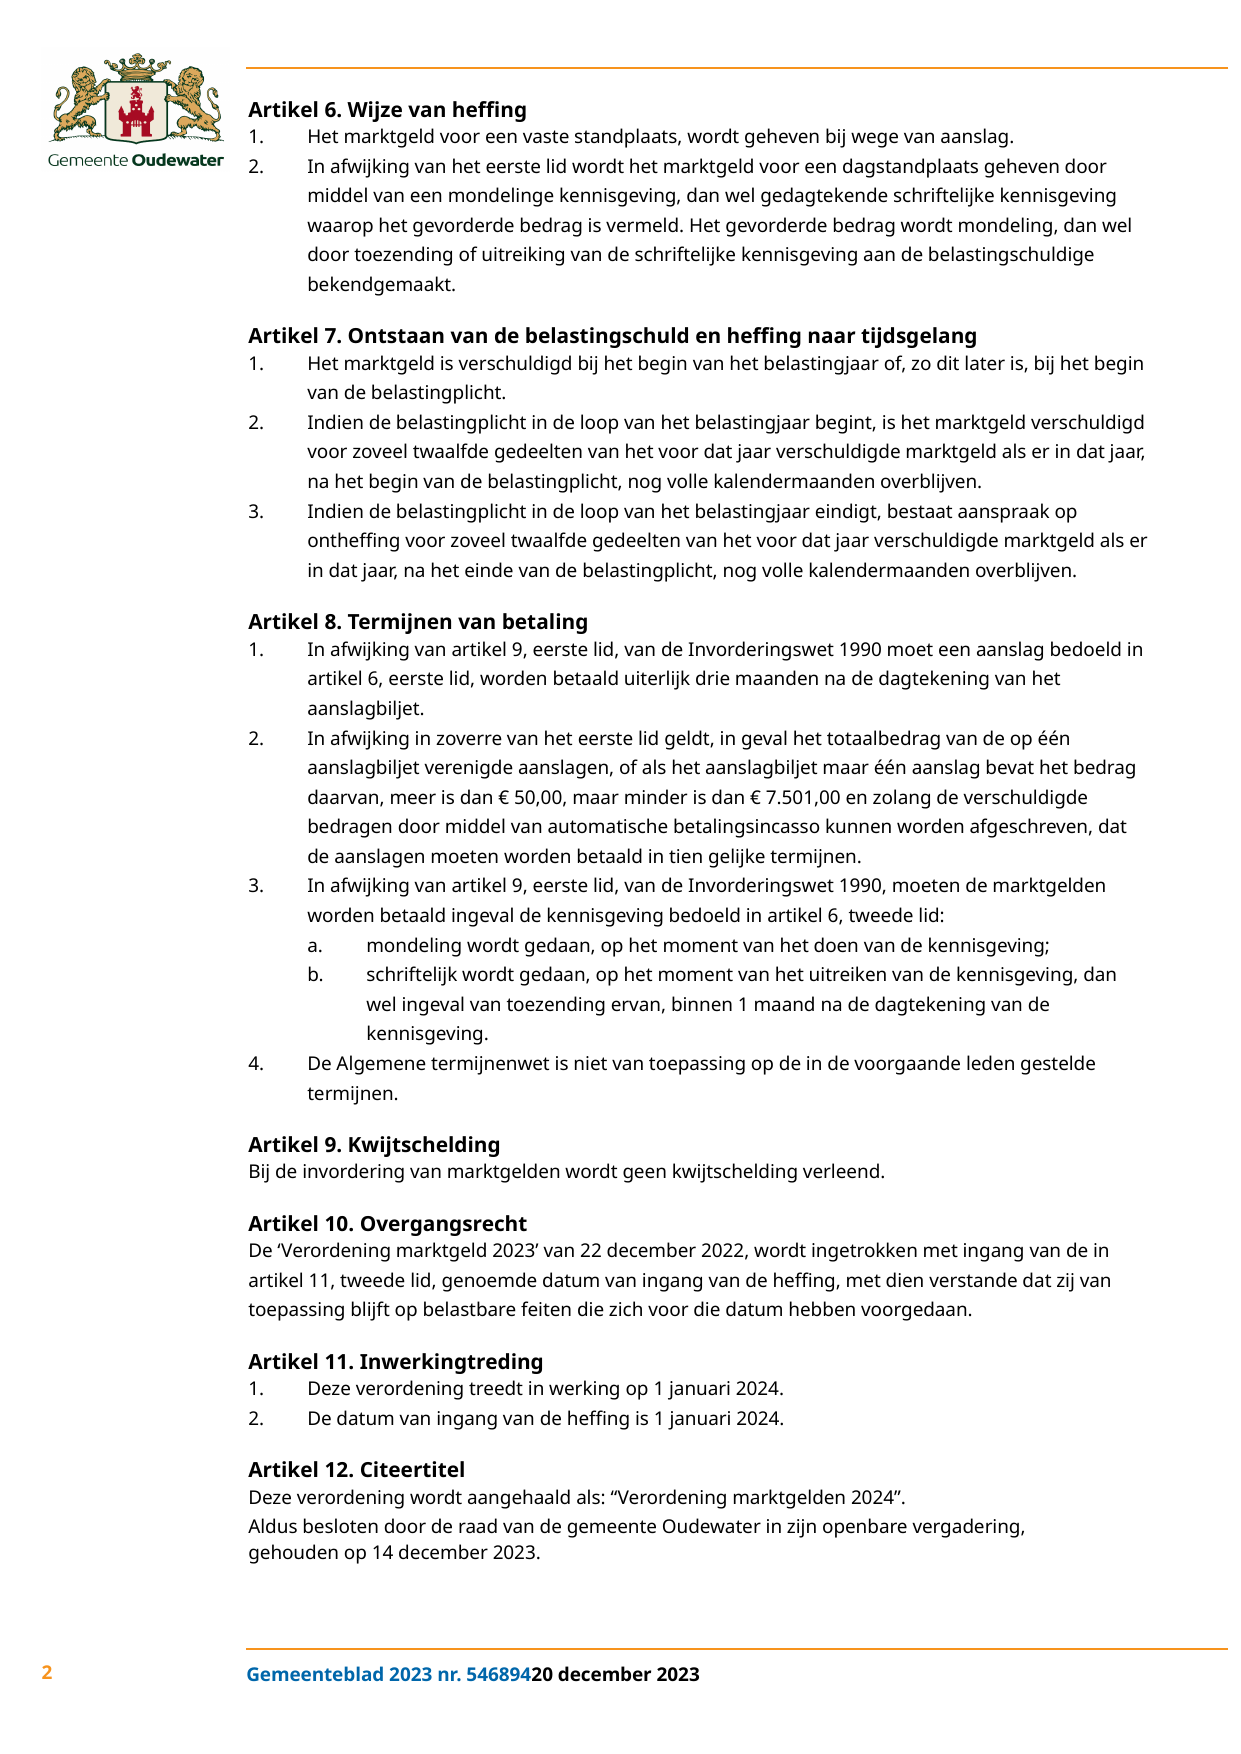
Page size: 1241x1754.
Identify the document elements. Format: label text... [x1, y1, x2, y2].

text Bij de invordering van marktgelden wordt geen kwijtschelding verleend. [248, 1158, 1152, 1184]
list Het marktgeld voor een vaste standplaats, wordt geheven bij wege van aanslag. [248, 123, 1152, 149]
list In afwijking van artikel 9, eerste lid, van de Invorderingswet 1990 moet een aanslag bedoeld in artikel 6, eerste lid, worden betaald uiterlijk drie maanden na de dagtekening van het aanslagbiljet. [248, 636, 1152, 721]
text Artikel 6. Wijze van heffing [248, 95, 1152, 123]
text Deze verordening wordt aangehaald als: “Verordening marktgelden 2024”. [248, 1484, 1152, 1509]
text Aldus besloten door de raad van de gemeente Oudewater in zijn openbare vergadering, [248, 1513, 1152, 1539]
list In afwijking van artikel 9, eerste lid, van de Invorderingswet 1990, moeten de marktgelden worden betaald ingeval de kennisgeving bedoeld in artikel 6, tweede lid: [248, 873, 1152, 928]
list Deze verordening treedt in werking op 1 januari 2024. [248, 1375, 1152, 1401]
text De ‘Verordening marktgeld 2023’ van 22 december 2022, wordt ingetrokken met ingang van de in artikel 11, tweede lid, genoemde datum van ingang van de heffing, met dien verstande dat zij van toepassing blijft op belastbare feiten die zich voor die datum hebben voorgedaan. [248, 1237, 1152, 1322]
text Artikel 11. Inwerkingtreding [248, 1347, 1152, 1375]
list Het marktgeld is verschuldigd bij het begin van het belastingjaar of, zo dit later is, bij het begin van de belastingplicht. [248, 350, 1152, 405]
text Artikel 7. Ontstaan van de belastingschuld en heffing naar tijdsgelang [248, 322, 1152, 350]
list De Algemene termijnenwet is niet van toepassing op de in de voorgaande leden gestelde termijnen. [248, 1050, 1152, 1105]
text Artikel 9. Kwijtschelding [248, 1130, 1152, 1158]
list In afwijking in zoverre van het eerste lid geldt, in geval het totaalbedrag van de op één aanslagbiljet verenigde aanslagen, of als het aanslagbiljet maar één aanslag bevat het bedrag daarvan, meer is dan € 50,00, maar minder is dan € 7.501,00 en zolang de verschuldigde bedragen door middel van automatische betalingsincasso kunnen worden afgeschreven, dat de aanslagen moeten worden betaald in tien gelijke termijnen. [248, 725, 1152, 869]
text Artikel 10. Overgangsrecht [248, 1209, 1152, 1237]
list Indien de belastingplicht in de loop van het belastingjaar eindigt, bestaat aanspraak op ontheffing voor zoveel twaalfde gedeelten van het voor dat jaar verschuldigde marktgeld als er in dat jaar, na het einde van de belastingplicht, nog volle kalendermaanden overblijven. [248, 498, 1152, 583]
text Artikel 8. Termijnen van betaling [248, 607, 1152, 636]
text Artikel 12. Citeertitel [248, 1455, 1152, 1484]
list Indien de belastingplicht in de loop van het belastingjaar begint, is het marktgeld verschuldigd voor zoveel twaalfde gedeelten van het voor dat jaar verschuldigde marktgeld als er in dat jaar, na het begin van de belastingplicht, nog volle kalendermaanden overblijven. [248, 409, 1152, 494]
list schriftelijk wordt gedaan, op het moment van het uitreiken van de kennisgeving, dan wel ingeval van toezending ervan, binnen 1 maand na de dagtekening van de kennisgeving. [307, 961, 1152, 1046]
list mondeling wordt gedaan, op het moment van het doen van de kennisgeving; [307, 932, 1152, 957]
list De datum van ingang van de heffing is 1 januari 2024. [248, 1405, 1152, 1431]
text gehouden op 14 december 2023. [248, 1539, 1152, 1565]
list In afwijking van het eerste lid wordt het marktgeld voor een dagstandplaats geheven door middel van een mondelinge kennisgeving, dan wel gedagtekende schriftelijke kennisgeving waarop het gevorderde bedrag is vermeld. Het gevorderde bedrag wordt mondeling, dan wel door toezending of uitreiking van de schriftelijke kennisgeving aan de belastingschuldige bekendgemaakt. [248, 153, 1152, 297]
picture [41, 47, 231, 172]
